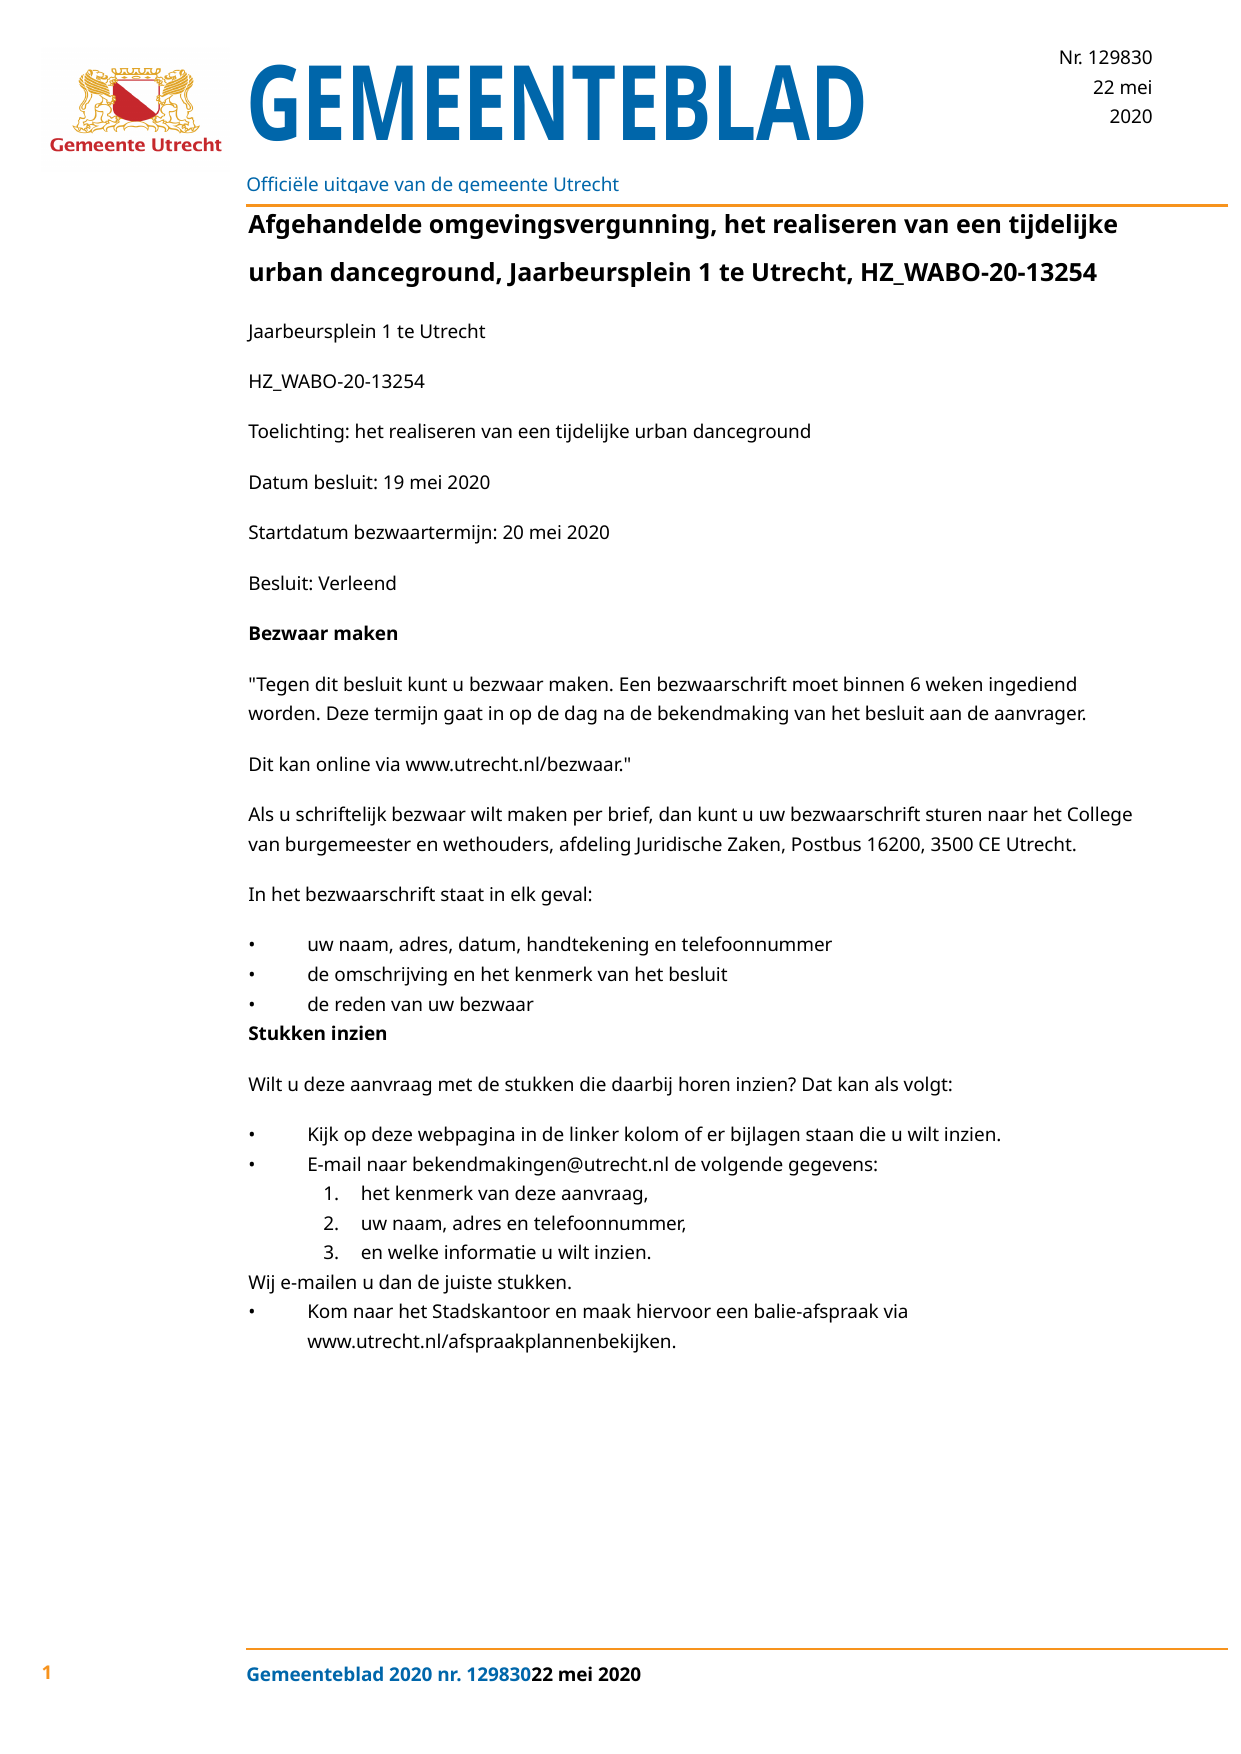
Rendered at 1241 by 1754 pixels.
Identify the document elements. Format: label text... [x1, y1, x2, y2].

list uw naam, adres, datum, handtekening en telefoonnummer [248, 932, 1152, 957]
text Datum besluit: 19 mei 2020 [248, 469, 1152, 495]
text Als u schriftelijk bezwaar wilt maken per brief, dan kunt u uw bezwaarschrift sturen naar het College van burgemeester en wethouders, afdeling Juridische Zaken, Postbus 16200, 3500 CE Utrecht. [248, 801, 1152, 857]
text HZ_WABO-20-13254 [248, 368, 1152, 394]
list uw naam, adres en telefoonnummer, [323, 1210, 1152, 1236]
text Besluit: Verleend [248, 570, 1152, 596]
text "Tegen dit besluit kunt u bezwaar maken. Een bezwaarschrift moet binnen 6 weken ingediend worden. Deze termijn gaat in op de dag na de bekendmaking van het besluit aan de aanvrager. [248, 671, 1152, 726]
text Toelichting: het realiseren van een tijdelijke urban danceground [248, 419, 1152, 444]
picture [41, 47, 231, 172]
text Afgehandelde omgevingsvergunning, het realiseren van een tijdelijke urban danceground, Jaarbeursplein 1 te Utrecht, HZ_WABO-20-13254 [248, 207, 1152, 288]
list Kom naar het Stadskantoor en maak hiervoor een balie-afspraak via www.utrecht.nl/afspraakplannenbekijken. [248, 1299, 1152, 1354]
list Kijk op deze webpagina in de linker kolom of er bijlagen staan die u wilt inzien. [248, 1121, 1152, 1147]
list en welke informatie u wilt inzien. [323, 1239, 1152, 1265]
text Wilt u deze aanvraag met de stukken die daarbij horen inzien? Dat kan als volgt: [248, 1071, 1152, 1097]
list E-mail naar bekendmakingen@utrecht.nl de volgende gegevens: [248, 1151, 1152, 1177]
text Dit kan online via www.utrecht.nl/bezwaar." [248, 751, 1152, 777]
list de omschrijving en het kenmerk van het besluit [248, 961, 1152, 987]
text In het bezwaarschrift staat in elk geval: [248, 881, 1152, 907]
list de reden van uw bezwaar [248, 991, 1152, 1017]
text Jaarbeursplein 1 te Utrecht [248, 318, 1152, 344]
text Bezwaar maken [248, 620, 1152, 646]
text Startdatum bezwaartermijn: 20 mei 2020 [248, 519, 1152, 545]
text Stukken inzien [248, 1020, 1152, 1046]
list het kenmerk van deze aanvraag, [323, 1180, 1152, 1206]
text Wij e-mailen u dan de juiste stukken. [248, 1269, 1152, 1295]
